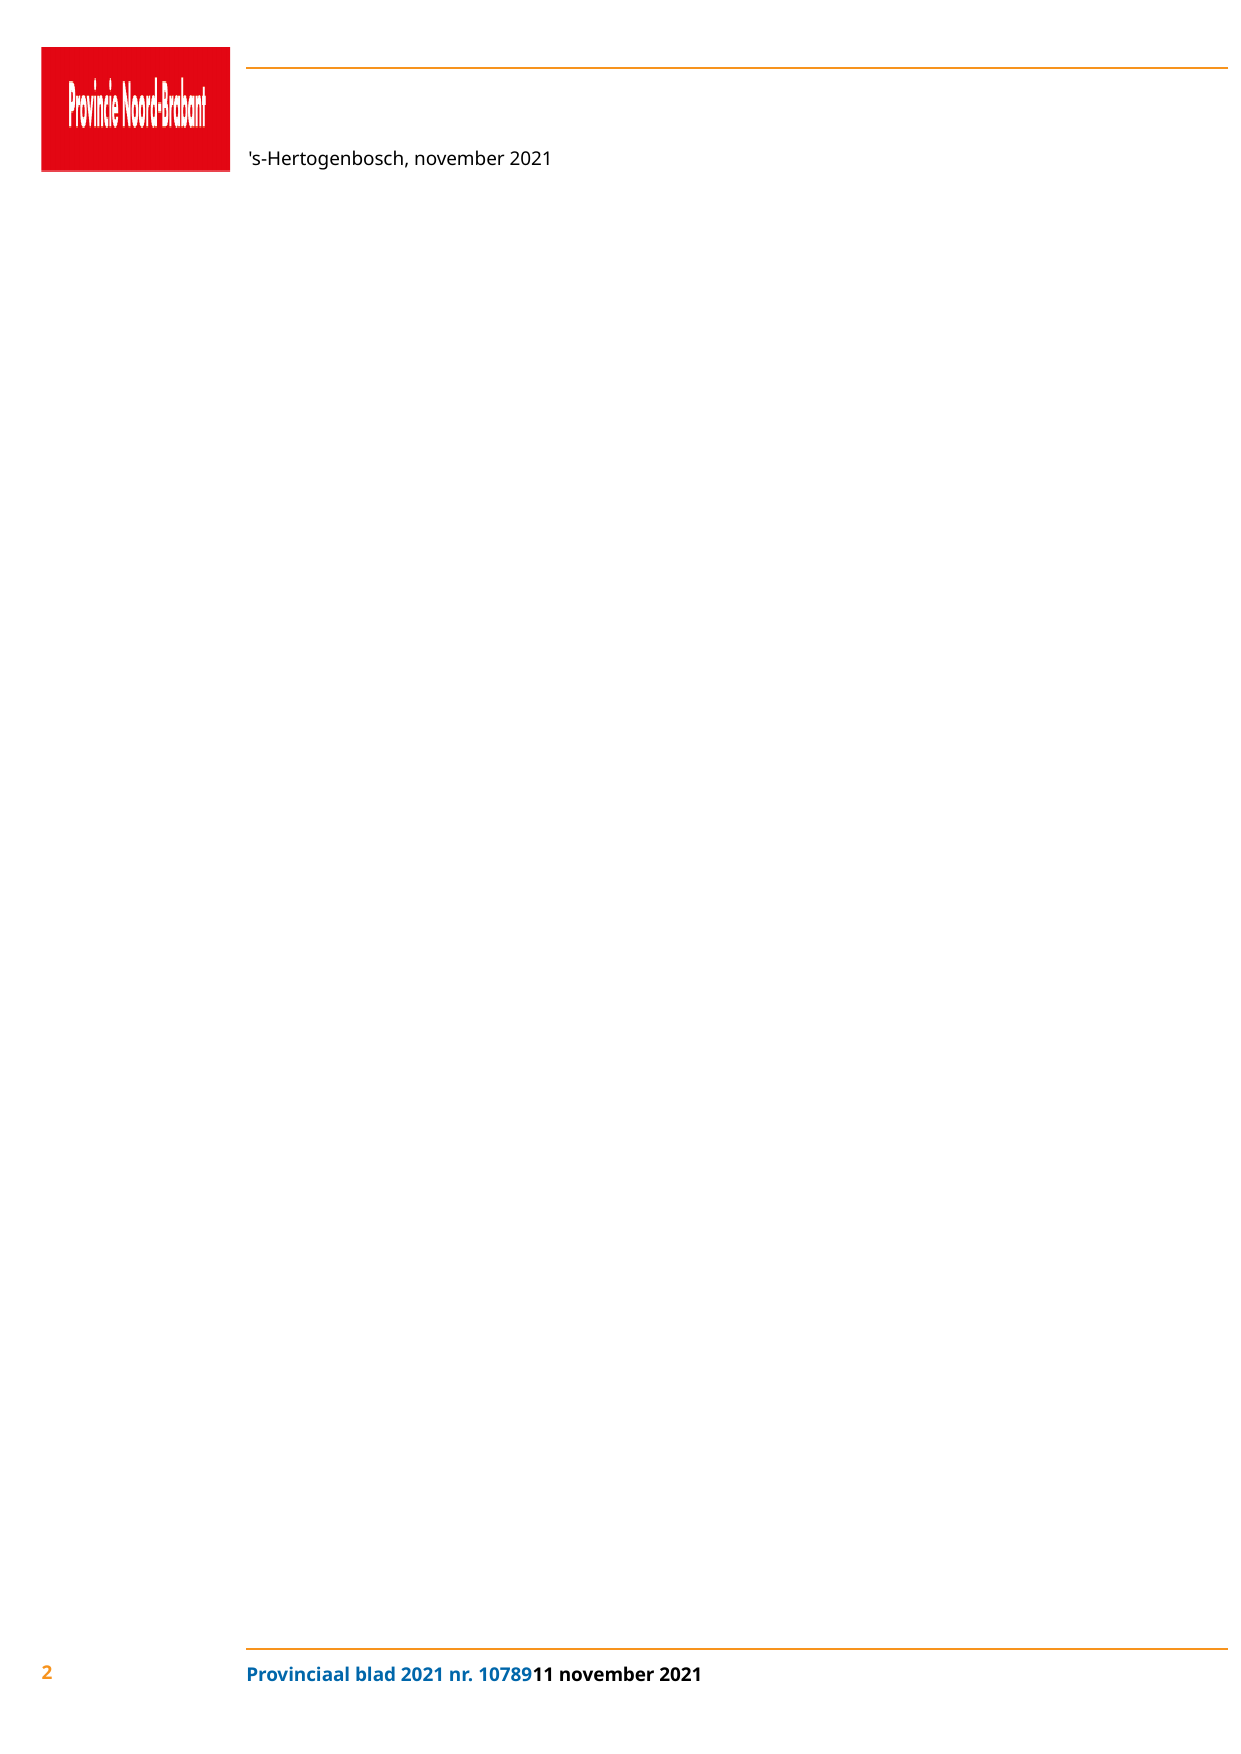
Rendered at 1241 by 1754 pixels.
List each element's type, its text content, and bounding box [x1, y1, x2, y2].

text 's-Hertogenbosch, november 2021 [248, 145, 1152, 171]
picture [41, 47, 231, 172]
